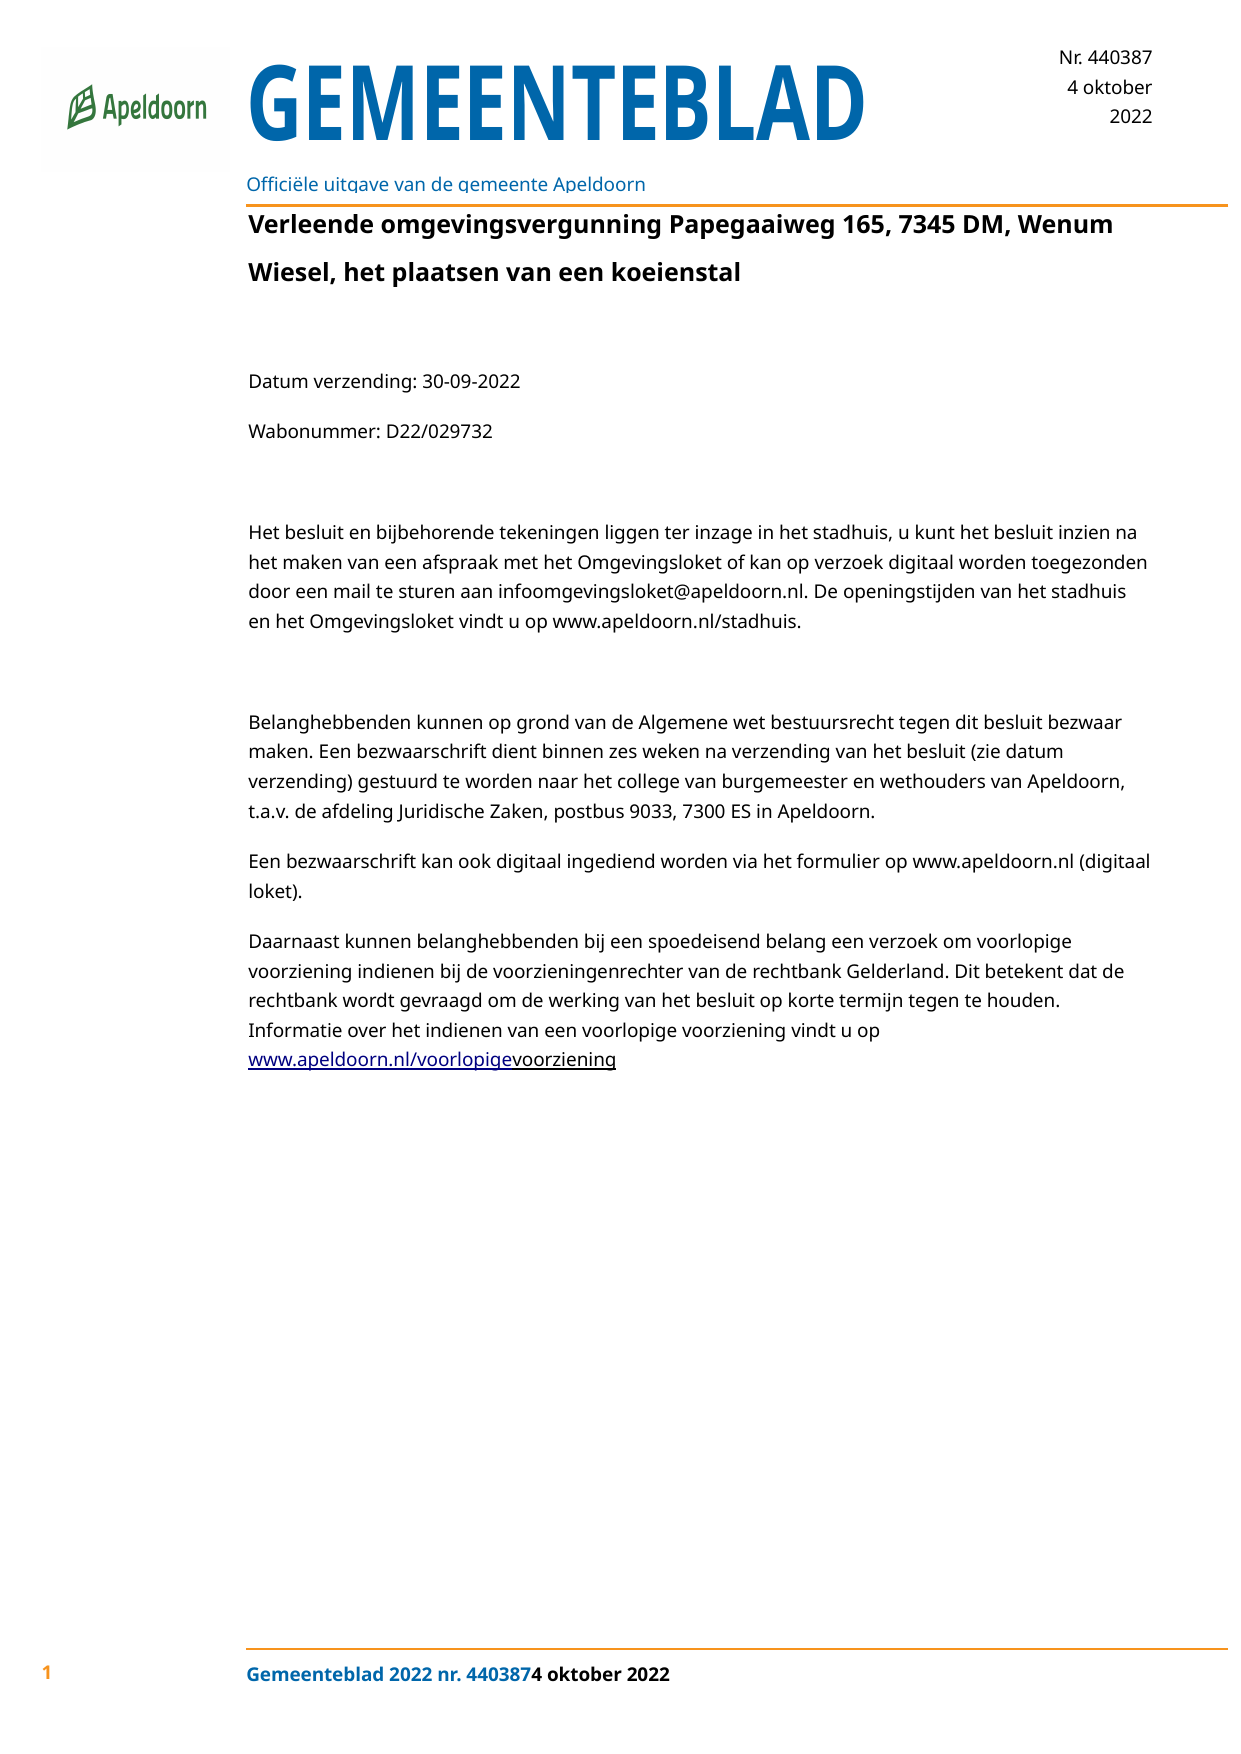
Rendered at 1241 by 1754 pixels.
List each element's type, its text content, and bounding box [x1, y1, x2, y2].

text Belanghebbenden kunnen op grond van de Algemene wet bestuursrecht tegen dit besluit bezwaar maken. Een bezwaarschrift dient binnen zes weken na verzending van het besluit (zie datum verzending) gestuurd te worden naar het college van burgemeester en wethouders van Apeldoorn, t.a.v. de afdeling Juridische Zaken, postbus 9033, 7300 ES in Apeldoorn. [248, 709, 1152, 824]
text Verleende omgevingsvergunning Papegaaiweg 165, 7345 DM, Wenum Wiesel, het plaatsen van een koeienstal [248, 207, 1152, 288]
text Een bezwaarschrift kan ook digitaal ingediend worden via het formulier op www.apeldoorn.nl (digitaal loket). [248, 848, 1152, 904]
text Datum verzending: 30-09-2022 [248, 368, 1152, 394]
text Wabonummer: D22/029732 [248, 419, 1152, 444]
picture [41, 47, 231, 172]
text Het besluit en bijbehorende tekeningen liggen ter inzage in het stadhuis, u kunt het besluit inzien na het maken van een afspraak met het Omgevingsloket of kan op verzoek digitaal worden toegezonden door een mail te sturen aan infoomgevingsloket@apeldoorn.nl. De openingstijden van het stadhuis en het Omgevingsloket vindt u op www.apeldoorn.nl/stadhuis. [248, 519, 1152, 634]
text Daarnaast kunnen belanghebbenden bij een spoedeisend belang een verzoek om voorlopige voorziening indienen bij de voorzieningenrechter van de rechtbank Gelderland. Dit betekent dat de rechtbank wordt gevraagd om de werking van het besluit op korte termijn tegen te houden. Informatie over het indienen van een voorlopige voorziening vindt u op www.apeldoorn.nl/voorlopigevoorziening [248, 928, 1152, 1072]
